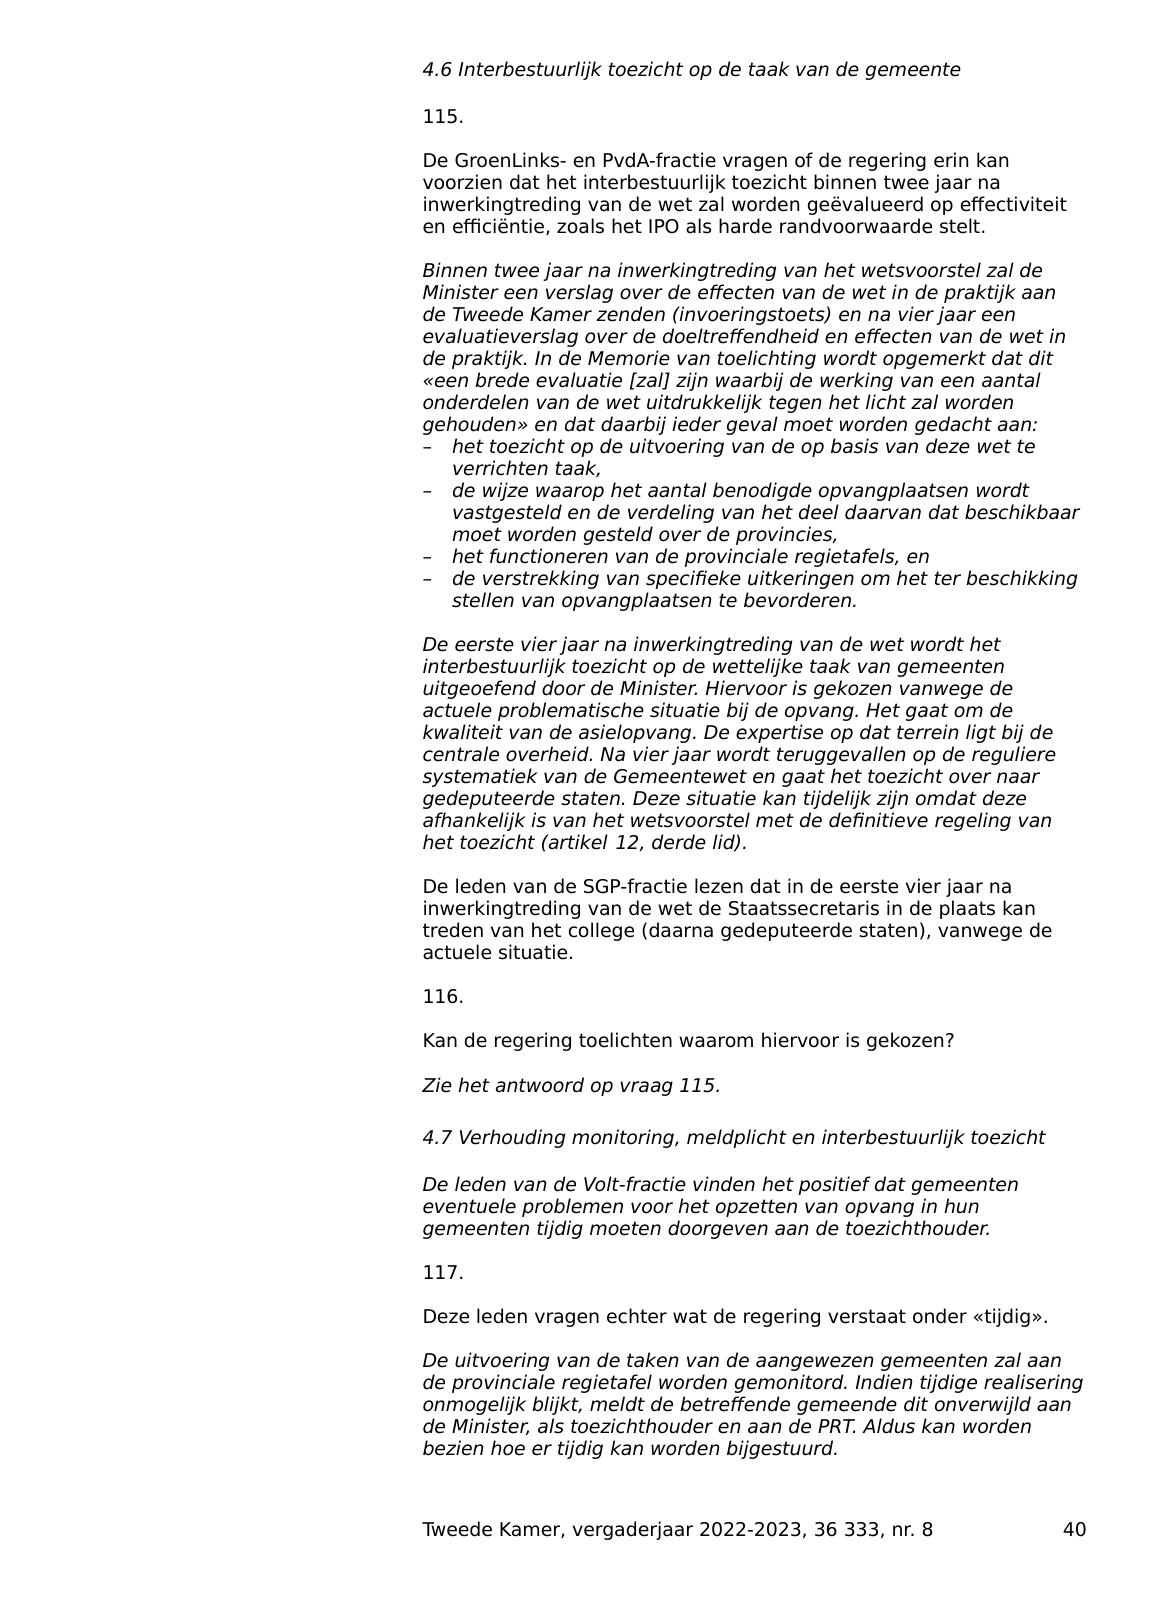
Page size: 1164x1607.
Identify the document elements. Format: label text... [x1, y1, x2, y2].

text Kan de regering toelichten waarom hiervoor is gekozen? [422, 1030, 1087, 1052]
text De uitvoering van de taken van de aangewezen gemeenten zal aan de provinciale regietafel worden gemonitord. Indien tijdige realisering onmogelijk blijkt, meldt de betreffende gemeende dit onverwijld aan de Minister, als toezichthouder en aan de PRT. Aldus kan worden bezien hoe er tijdig kan worden bijgestuurd. [422, 1350, 1087, 1460]
text – het toezicht op de uitvoering van de op basis van deze wet te verrichten taak, [422, 436, 1087, 480]
text – de wijze waarop het aantal benodigde opvangplaatsen wordt vastgesteld en de verdeling van het deel daarvan dat beschikbaar moet worden gesteld over de provincies, [422, 480, 1087, 546]
text De GroenLinks- en PvdA-fractie vragen of de regering erin kan voorzien dat het interbestuurlijk toezicht binnen twee jaar na inwerkingtreding van de wet zal worden geëvalueerd op effectiviteit en efficiëntie, zoals het IPO als harde randvoorwaarde stelt. [422, 150, 1087, 238]
subtitle 116. [422, 986, 1087, 1008]
subtitle 4.6 Interbestuurlijk toezicht op de taak van de gemeente [422, 59, 1087, 81]
text De leden van de Volt-fractie vinden het positief dat gemeenten eventuele problemen voor het opzetten van opvang in hun gemeenten tijdig moeten doorgeven aan de toezichthouder. [422, 1173, 1087, 1239]
text Zie het antwoord op vraag 115. [422, 1074, 1087, 1097]
text De leden van de SGP-fractie lezen dat in de eerste vier jaar na inwerkingtreding van de wet de Staatssecretaris in de plaats kan treden van het college (daarna gedeputeerde staten), vanwege de actuele situatie. [422, 876, 1087, 964]
text Deze leden vragen echter wat de regering verstaat onder «tijdig». [422, 1306, 1087, 1328]
subtitle 117. [422, 1262, 1087, 1284]
text Binnen twee jaar na inwerkingtreding van het wetsvoorstel zal de Minister een verslag over de effecten van de wet in de praktijk aan de Tweede Kamer zenden (invoeringstoets) en na vier jaar een evaluatieverslag over de doeltreffendheid en effecten van de wet in de praktijk. In de Memorie van toelichting wordt opgemerkt dat dit «een brede evaluatie [zal] zijn waarbij de werking van een aantal onderdelen van de wet uitdrukkelijk tegen het licht zal worden gehouden» en dat daarbij ieder geval moet worden gedacht aan: [422, 260, 1087, 436]
text De eerste vier jaar na inwerkingtreding van de wet wordt het interbestuurlijk toezicht op de wettelijke taak van gemeenten uitgeoefend door de Minister. Hiervoor is gekozen vanwege de actuele problematische situatie bij de opvang. Het gaat om de kwaliteit van de asielopvang. De expertise op dat terrein ligt bij de centrale overheid. Na vier jaar wordt teruggevallen op de reguliere systematiek van de Gemeentewet en gaat het toezicht over naar gedeputeerde staten. Deze situatie kan tijdelijk zijn omdat deze afhankelijk is van het wetsvoorstel met de definitieve regeling van het toezicht (artikel 12, derde lid). [422, 634, 1087, 854]
subtitle 4.7 Verhouding monitoring, meldplicht en interbestuurlijk toezicht [422, 1127, 1087, 1148]
text – het functioneren van de provinciale regietafels, en [422, 546, 1087, 568]
subtitle 115. [422, 106, 1087, 128]
text – de verstrekking van specifieke uitkeringen om het ter beschikking stellen van opvangplaatsen te bevorderen. [422, 568, 1087, 612]
